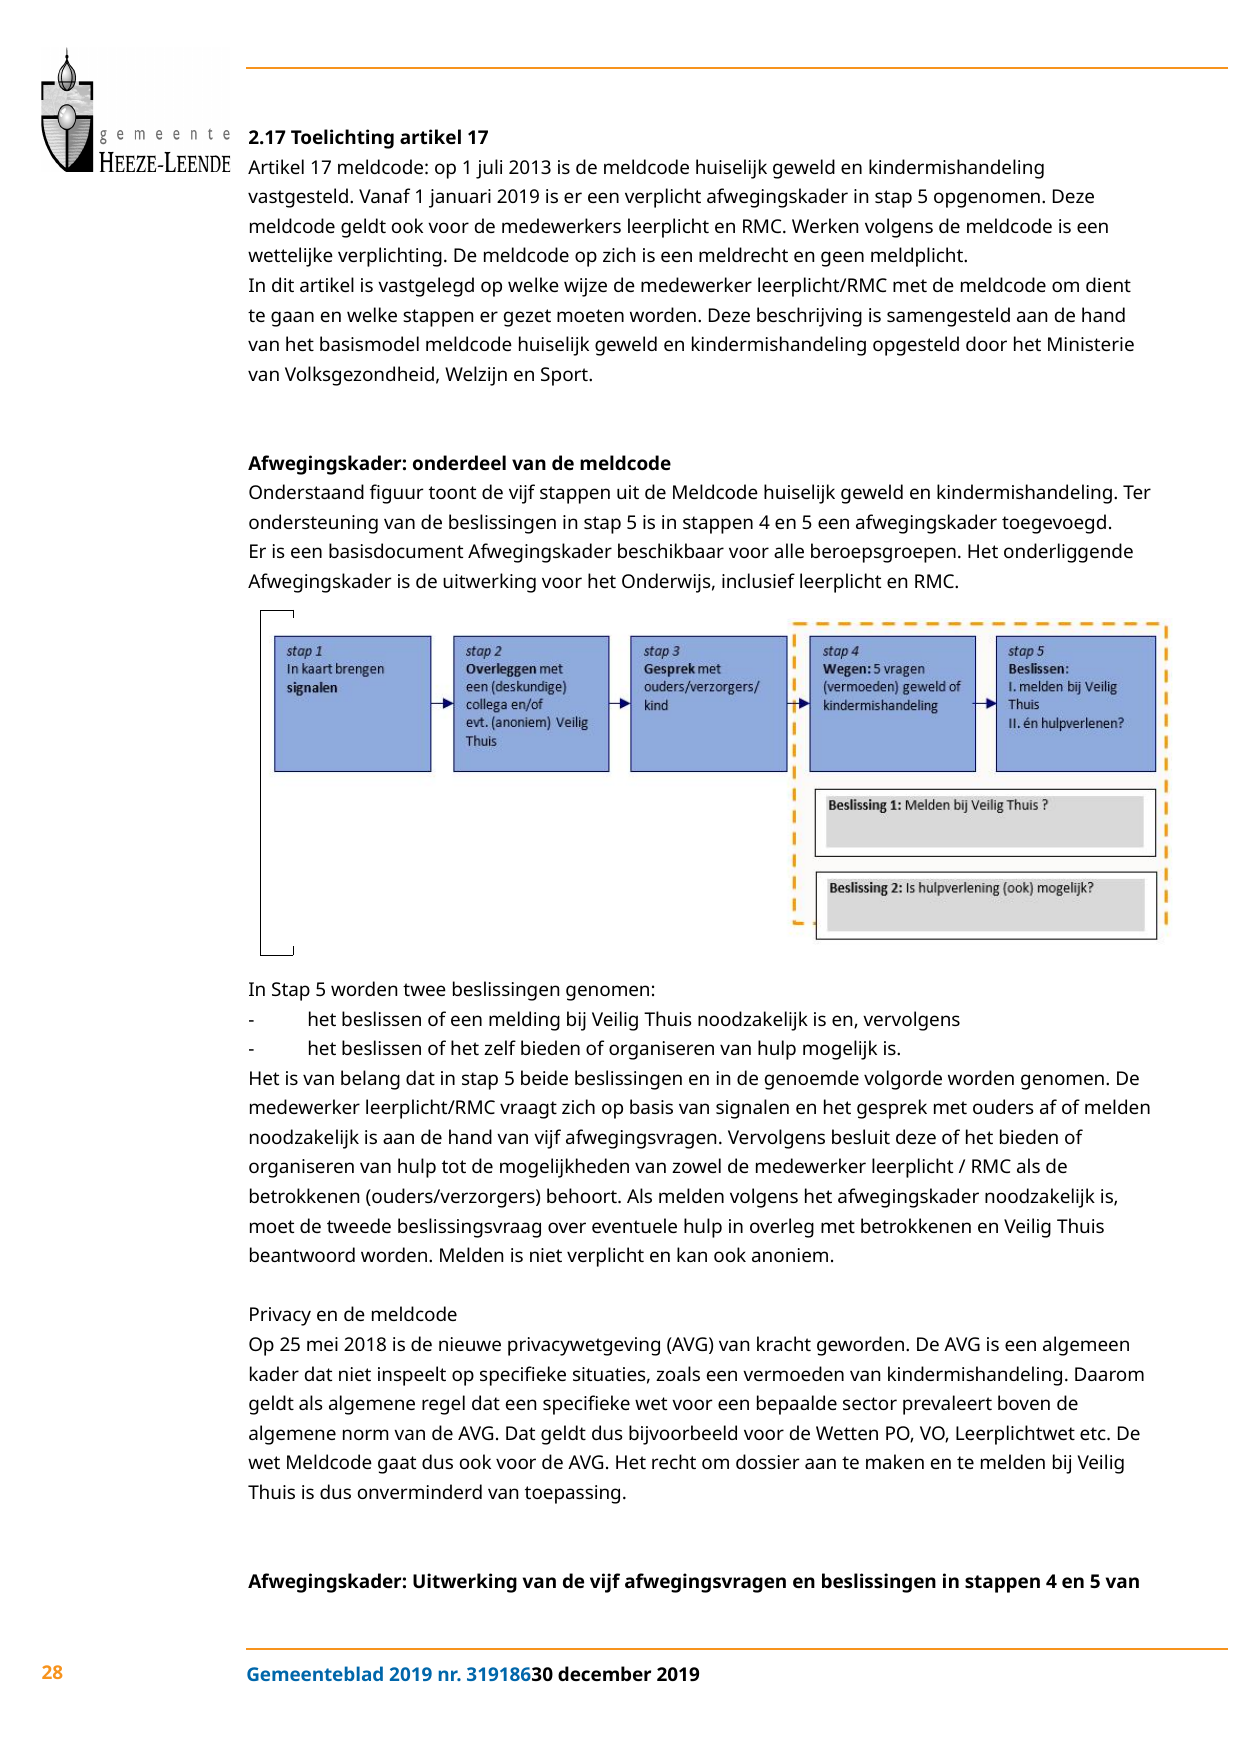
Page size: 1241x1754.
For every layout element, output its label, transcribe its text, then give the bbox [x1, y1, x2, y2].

picture [41, 47, 231, 172]
list het beslissen of een melding bij Veilig Thuis noodzakelijk is en, vervolgens [248, 1006, 1152, 1031]
text Er is een basisdocument Afwegingskader beschikbaar voor alle beroepsgroepen. Het onderliggende Afwegingskader is de uitwerking voor het Onderwijs, inclusief leerplicht en RMC. [248, 538, 1152, 594]
text In Stap 5 worden twee beslissingen genomen: [248, 976, 1152, 1002]
text Onderstaand figuur toont de vijf stappen uit de Meldcode huiselijk geweld en kindermishandeling. Ter ondersteuning van de beslissingen in stap 5 is in stappen 4 en 5 een afwegingskader toegevoegd. [248, 479, 1152, 535]
text In dit artikel is vastgelegd op welke wijze de medewerker leerplicht/RMC met de meldcode om dient te gaan en welke stappen er gezet moeten worden. Deze beschrijving is samengesteld aan de hand van het basismodel meldcode huiselijk geweld en kindermishandeling opgesteld door het Ministerie van Volksgezondheid, Welzijn en Sport. [248, 272, 1152, 387]
text Op 25 mei 2018 is de nieuwe privacywetgeving (AVG) van kracht geworden. De AVG is een algemeen kader dat niet inspeelt op specifieke situaties, zoals een vermoeden van kindermishandeling. Daarom geldt als algemene regel dat een specifieke wet voor een bepaalde sector prevaleert boven de algemene norm van de AVG. Dat geldt dus bijvoorbeeld voor de Wetten PO, VO, Leerplichtwet etc. De wet Meldcode gaat dus ook voor de AVG. Het recht om dossier aan te maken en te melden bij Veilig Thuis is dus onverminderd van toepassing. [248, 1331, 1152, 1505]
text Het is van belang dat in stap 5 beide beslissingen en in de genoemde volgorde worden genomen. De medewerker leerplicht/RMC vraagt zich op basis van signalen en het gesprek met ouders af of melden noodzakelijk is aan de hand van vijf afwegingsvragen. Vervolgens besluit deze of het bieden of organiseren van hulp tot de mogelijkheden van zowel de medewerker leerplicht / RMC als de betrokkenen (ouders/verzorgers) behoort. Als melden volgens het afwegingskader noodzakelijk is, moet de tweede beslissingsvraag over eventuele hulp in overleg met betrokkenen en Veilig Thuis beantwoord worden. Melden is niet verplicht en kan ook anoniem. [248, 1065, 1152, 1268]
list het beslissen of het zelf bieden of organiseren van hulp mogelijk is. [248, 1035, 1152, 1061]
picture [268, 618, 1173, 946]
text 2.17 Toelichting artikel 17 [248, 124, 1152, 150]
text Afwegingskader: Uitwerking van de vijf afwegingsvragen en beslissingen in stappen 4 en 5 van [248, 1568, 1152, 1593]
text Artikel 17 meldcode: op 1 juli 2013 is de meldcode huiselijk geweld en kindermishandeling vastgesteld. Vanaf 1 januari 2019 is er een verplicht afwegingskader in stap 5 opgenomen. Deze meldcode geldt ook voor de medewerkers leerplicht en RMC. Werken volgens de meldcode is een wettelijke verplichting. De meldcode op zich is een meldrecht en geen meldplicht. [248, 154, 1152, 268]
text Privacy en de meldcode [248, 1302, 1152, 1327]
text Afwegingskader: onderdeel van de meldcode [248, 450, 1152, 476]
